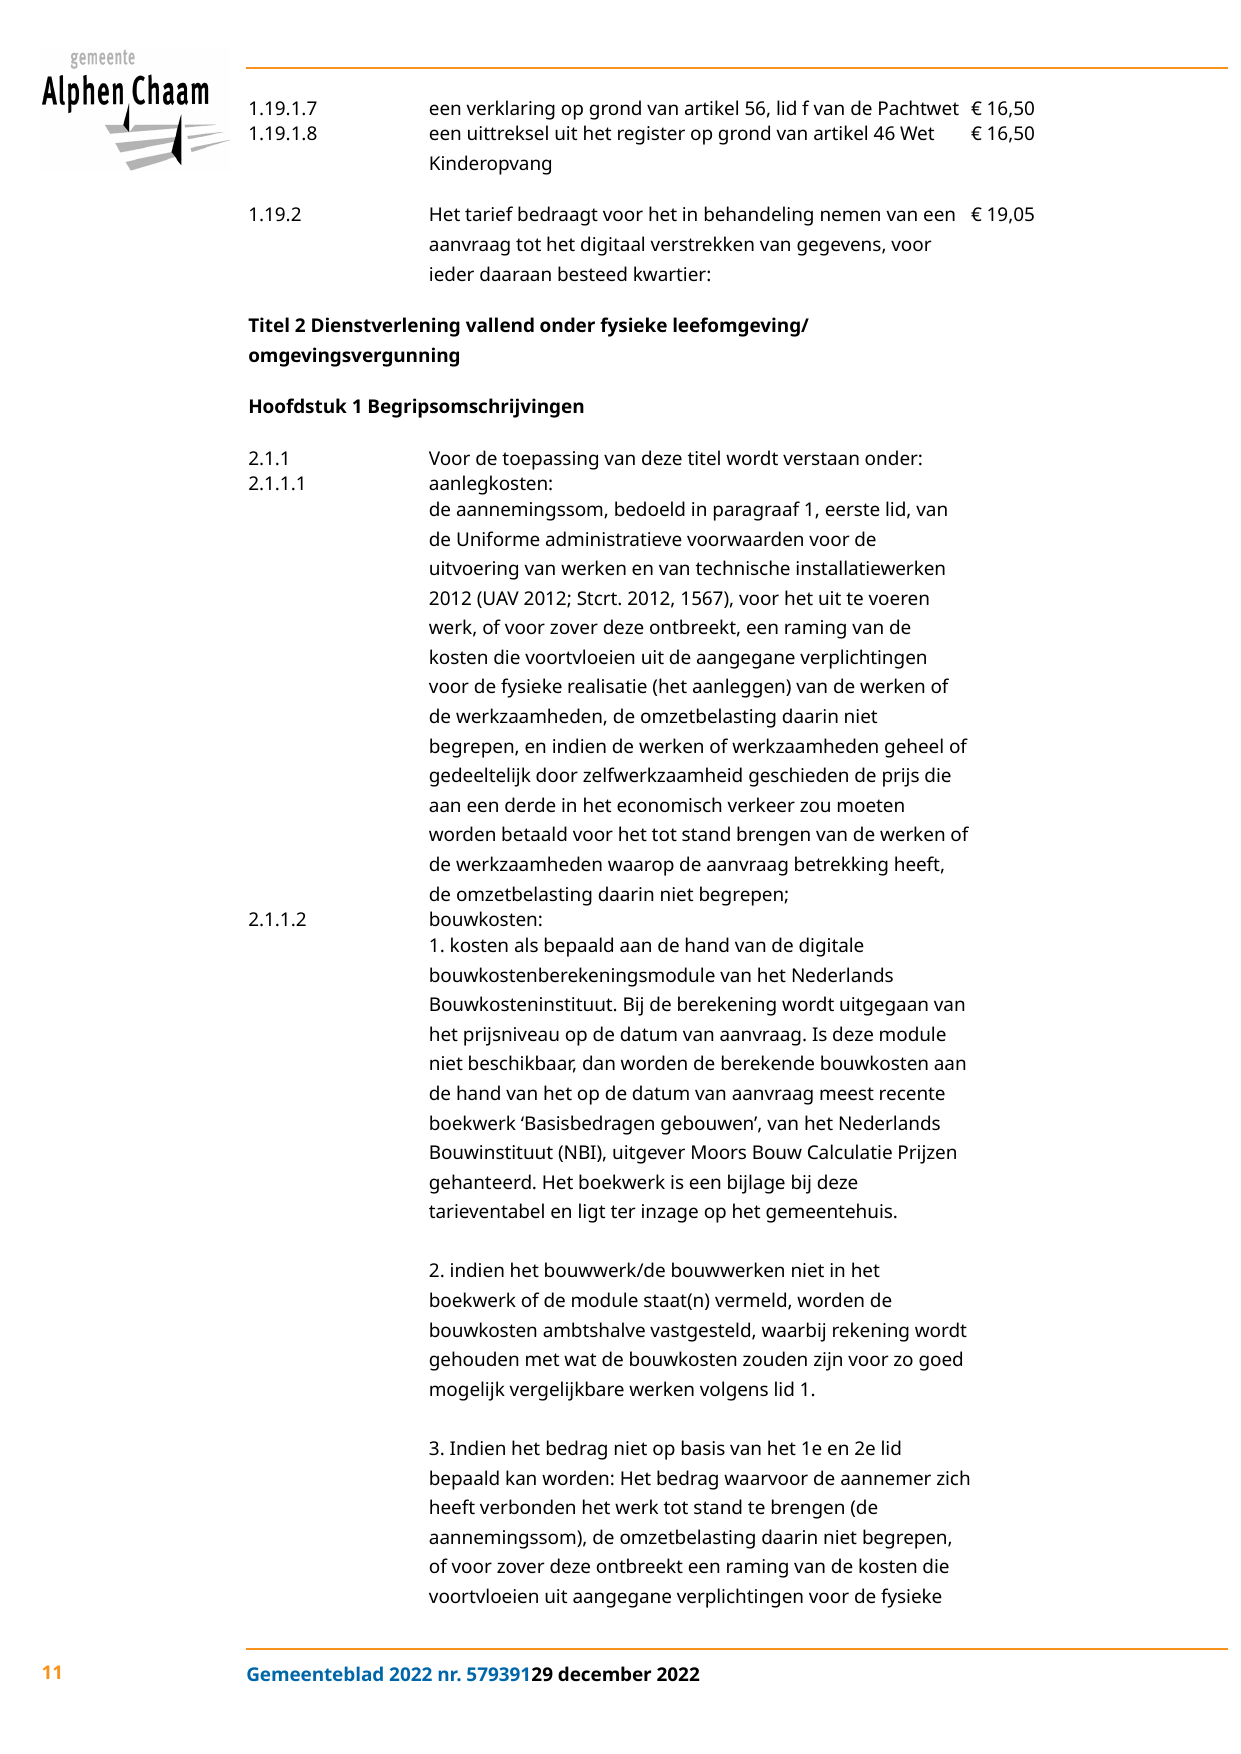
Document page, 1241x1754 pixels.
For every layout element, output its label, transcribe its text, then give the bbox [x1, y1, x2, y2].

table_cell 2.1.1.2 [248, 906, 429, 932]
table_cell aanlegkosten: [429, 470, 971, 496]
table_cell de aannemingssom, bedoeld in paragraaf 1, eerste lid, van de Uniforme administratieve voorwaarden voor de uitvoering van werken en van technische installatiewerken 2012 (UAV 2012; Stcrt. 2012, 1567), voor het uit te voeren werk, of voor zover deze ontbreekt, een raming van de kosten die voortvloeien uit de aangegane verplichtingen voor de fysieke realisatie (het aanleggen) van de werken of de werkzaamheden, de omzetbelasting daarin niet begrepen, en indien de werken of werkzaamheden geheel of gedeeltelijk door zelfwerkzaamheid geschieden de prijs die aan een derde in het economisch verkeer zou moeten worden betaald voor het tot stand brengen van de werken of de werkzaamheden waarop de aanvraag betrekking heeft, de omzetbelasting daarin niet begrepen; [429, 496, 971, 906]
table_cell € 19,05 [971, 202, 1152, 286]
picture [41, 47, 231, 172]
table_cell 1.19.1.8 [248, 121, 429, 176]
table_cell Voor de toepassing van deze titel wordt verstaan onder: [429, 445, 971, 470]
table_cell Het tarief bedraagt voor het in behandeling nemen van een aanvraag tot het digitaal verstrekken van gegevens, voor ieder daaraan besteed kwartier: [429, 202, 971, 286]
table_cell [971, 906, 1152, 932]
table_cell een uittreksel uit het register op grond van artikel 46 Wet Kinderopvang [429, 121, 971, 176]
table_cell [971, 176, 1152, 202]
table_cell [429, 286, 971, 312]
table_cell [971, 368, 1152, 393]
table_cell [971, 470, 1152, 496]
table_cell 2.1.1.1 [248, 470, 429, 496]
table_cell € 16,50 [971, 121, 1152, 176]
table_cell [429, 368, 971, 393]
table_cell [971, 932, 1152, 1609]
table_cell € 16,50 [971, 95, 1152, 121]
table_cell [971, 286, 1152, 312]
table_cell [971, 445, 1152, 470]
table_cell [248, 176, 429, 202]
table_cell een verklaring op grond van artikel 56, lid f van de Pachtwet [429, 95, 971, 121]
table_cell [248, 496, 429, 906]
table_cell [248, 286, 429, 312]
table_cell bouwkosten: [429, 906, 971, 932]
table_cell [971, 312, 1152, 367]
table_cell [248, 368, 429, 393]
table_cell 1.19.1.7 [248, 95, 429, 121]
table_cell [248, 419, 429, 445]
table_cell Hoofdstuk 1 Begripsomschrijvingen [248, 393, 971, 419]
table_cell [971, 419, 1152, 445]
table_cell [971, 496, 1152, 906]
table_cell [971, 393, 1152, 419]
table_cell [429, 419, 971, 445]
table_cell 1. kosten als bepaald aan de hand van de digitale bouwkostenberekeningsmodule van het Nederlands Bouwkosteninstituut. Bij de berekening wordt uitgegaan van het prijsniveau op de datum van aanvraag. Is deze module niet beschikbaar, dan worden de berekende bouwkosten aan de hand van het op de datum van aanvraag meest recente boekwerk ‘Basisbedragen gebouwen’, van het Nederlands Bouwinstituut (NBI), uitgever Moors Bouw Calculatie Prijzen gehanteerd. Het boekwerk is een bijlage bij deze tarieventabel en ligt ter inzage op het gemeentehuis. 2. indien het bouwwerk/de bouwwerken niet in het boekwerk of de module staat(n) vermeld, worden de bouwkosten ambtshalve vastgesteld, waarbij rekening wordt gehouden met wat de bouwkosten zouden zijn voor zo goed mogelijk vergelijkbare werken volgens lid 1. 3. Indien het bedrag niet op basis van het 1e en 2e lid bepaald kan worden: Het bedrag waarvoor de aannemer zich heeft verbonden het werk tot stand te brengen (de aannemingssom), de omzetbelasting daarin niet begrepen, of voor zover deze ontbreekt een raming van de kosten die voortvloeien uit aangegane verplichtingen voor de fysieke [429, 932, 971, 1609]
table_cell Titel 2 Dienstverlening vallend onder fysieke leefomgeving/ omgevingsvergunning [248, 312, 971, 367]
table_cell 2.1.1 [248, 445, 429, 470]
table_cell 1.19.2 [248, 202, 429, 286]
table_cell [248, 932, 429, 1609]
table_cell [429, 176, 971, 202]
